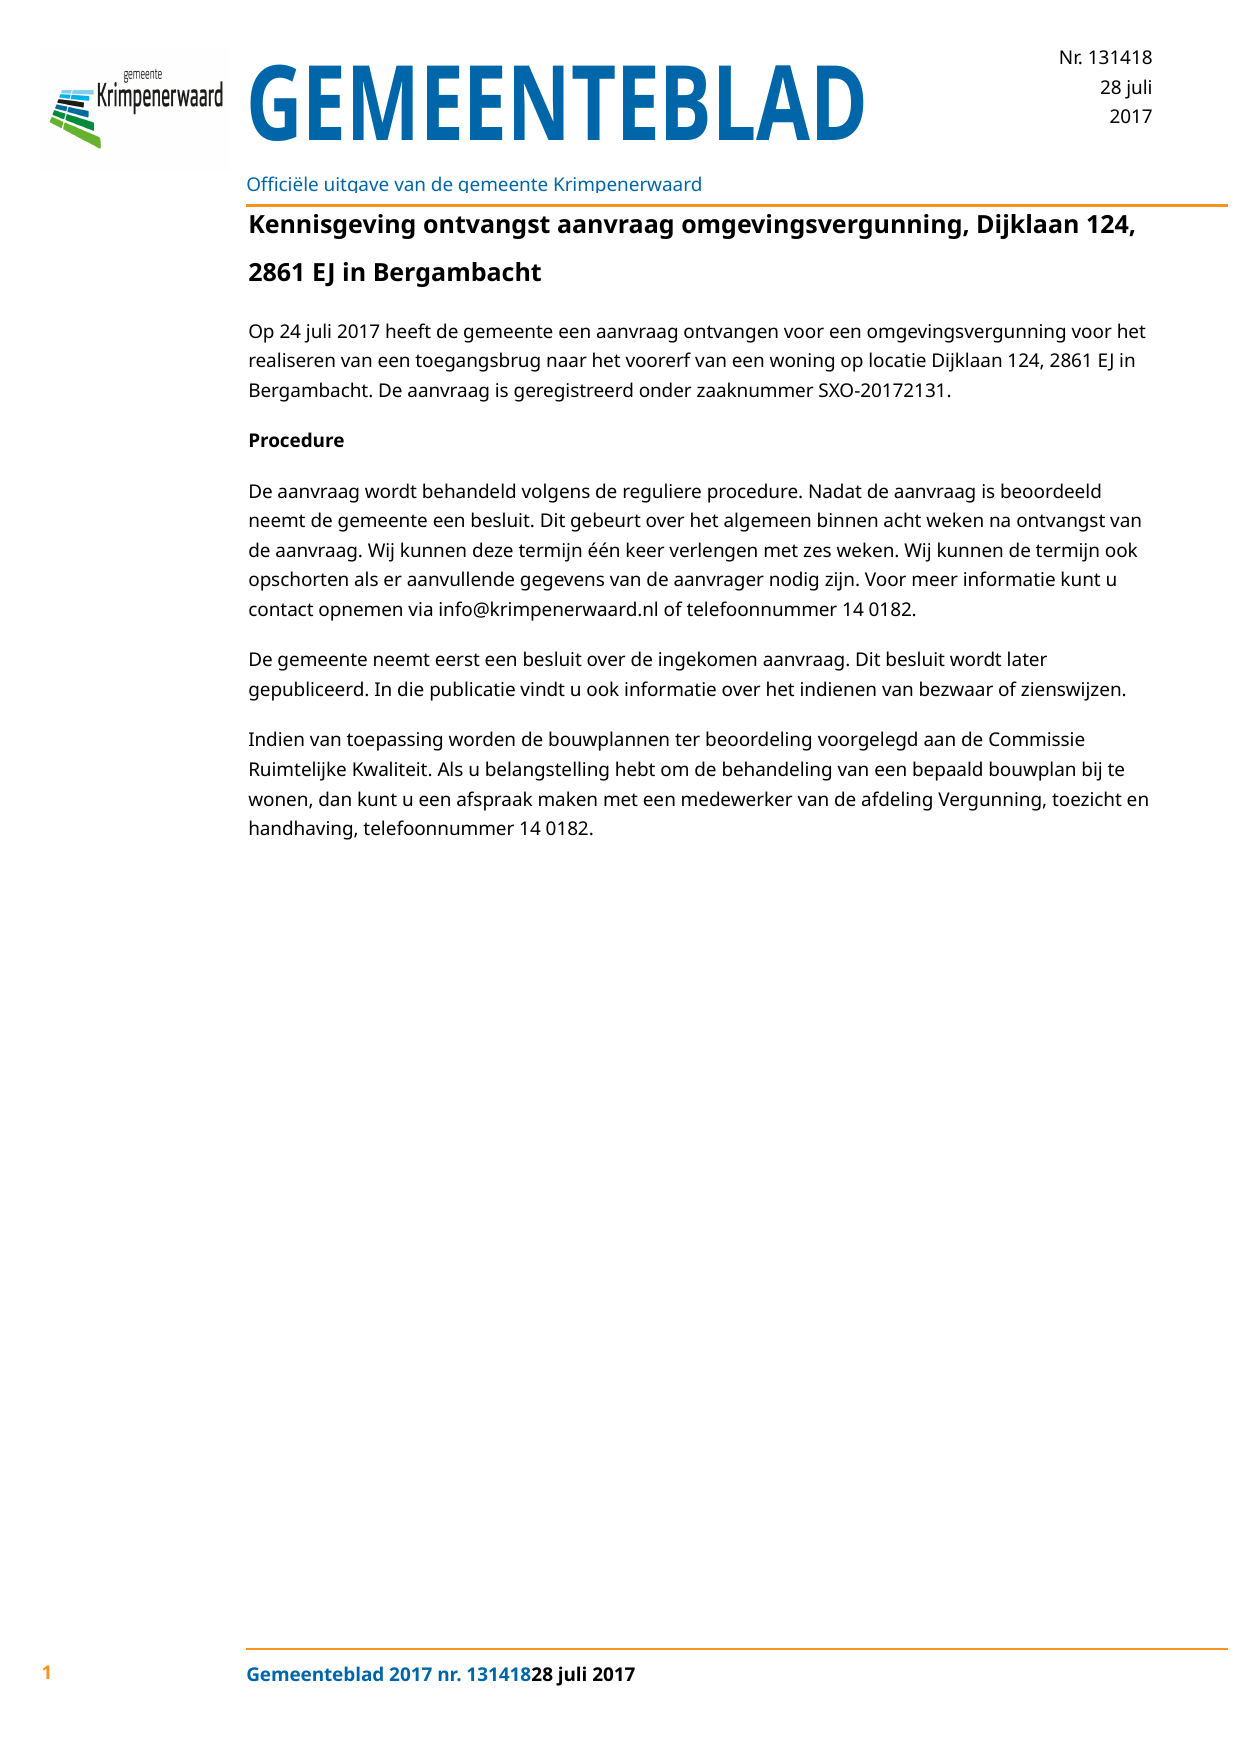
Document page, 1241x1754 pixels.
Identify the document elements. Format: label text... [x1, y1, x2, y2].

text Op 24 juli 2017 heeft de gemeente een aanvraag ontvangen voor een omgevingsvergunning voor het realiseren van een toegangsbrug naar het voorerf van een woning op locatie Dijklaan 124, 2861 EJ in Bergambacht. De aanvraag is geregistreerd onder zaaknummer SXO-20172131. [248, 318, 1152, 403]
text De aanvraag wordt behandeld volgens de reguliere procedure. Nadat de aanvraag is beoordeeld neemt de gemeente een besluit. Dit gebeurt over het algemeen binnen acht weken na ontvangst van de aanvraag. Wij kunnen deze termijn één keer verlengen met zes weken. Wij kunnen de termijn ook opschorten als er aanvullende gegevens van de aanvrager nodig zijn. Voor meer informatie kunt u contact opnemen via info@krimpenerwaard.nl of telefoonnummer 14 0182. [248, 478, 1152, 622]
picture [41, 47, 231, 172]
text De gemeente neemt eerst een besluit over de ingekomen aanvraag. Dit besluit wordt later gepubliceerd. In die publicatie vindt u ook informatie over het indienen van bezwaar of zienswijzen. [248, 647, 1152, 702]
text Procedure [248, 427, 1152, 453]
text Indien van toepassing worden de bouwplannen ter beoordeling voorgelegd aan de Commissie Ruimtelijke Kwaliteit. Als u belangstelling hebt om de behandeling van een bepaald bouwplan bij te wonen, dan kunt u een afspraak maken met een medewerker van de afdeling Vergunning, toezicht en handhaving, telefoonnummer 14 0182. [248, 727, 1152, 841]
text Kennisgeving ontvangst aanvraag omgevingsvergunning, Dijklaan 124, 2861 EJ in Bergambacht [248, 207, 1152, 288]
